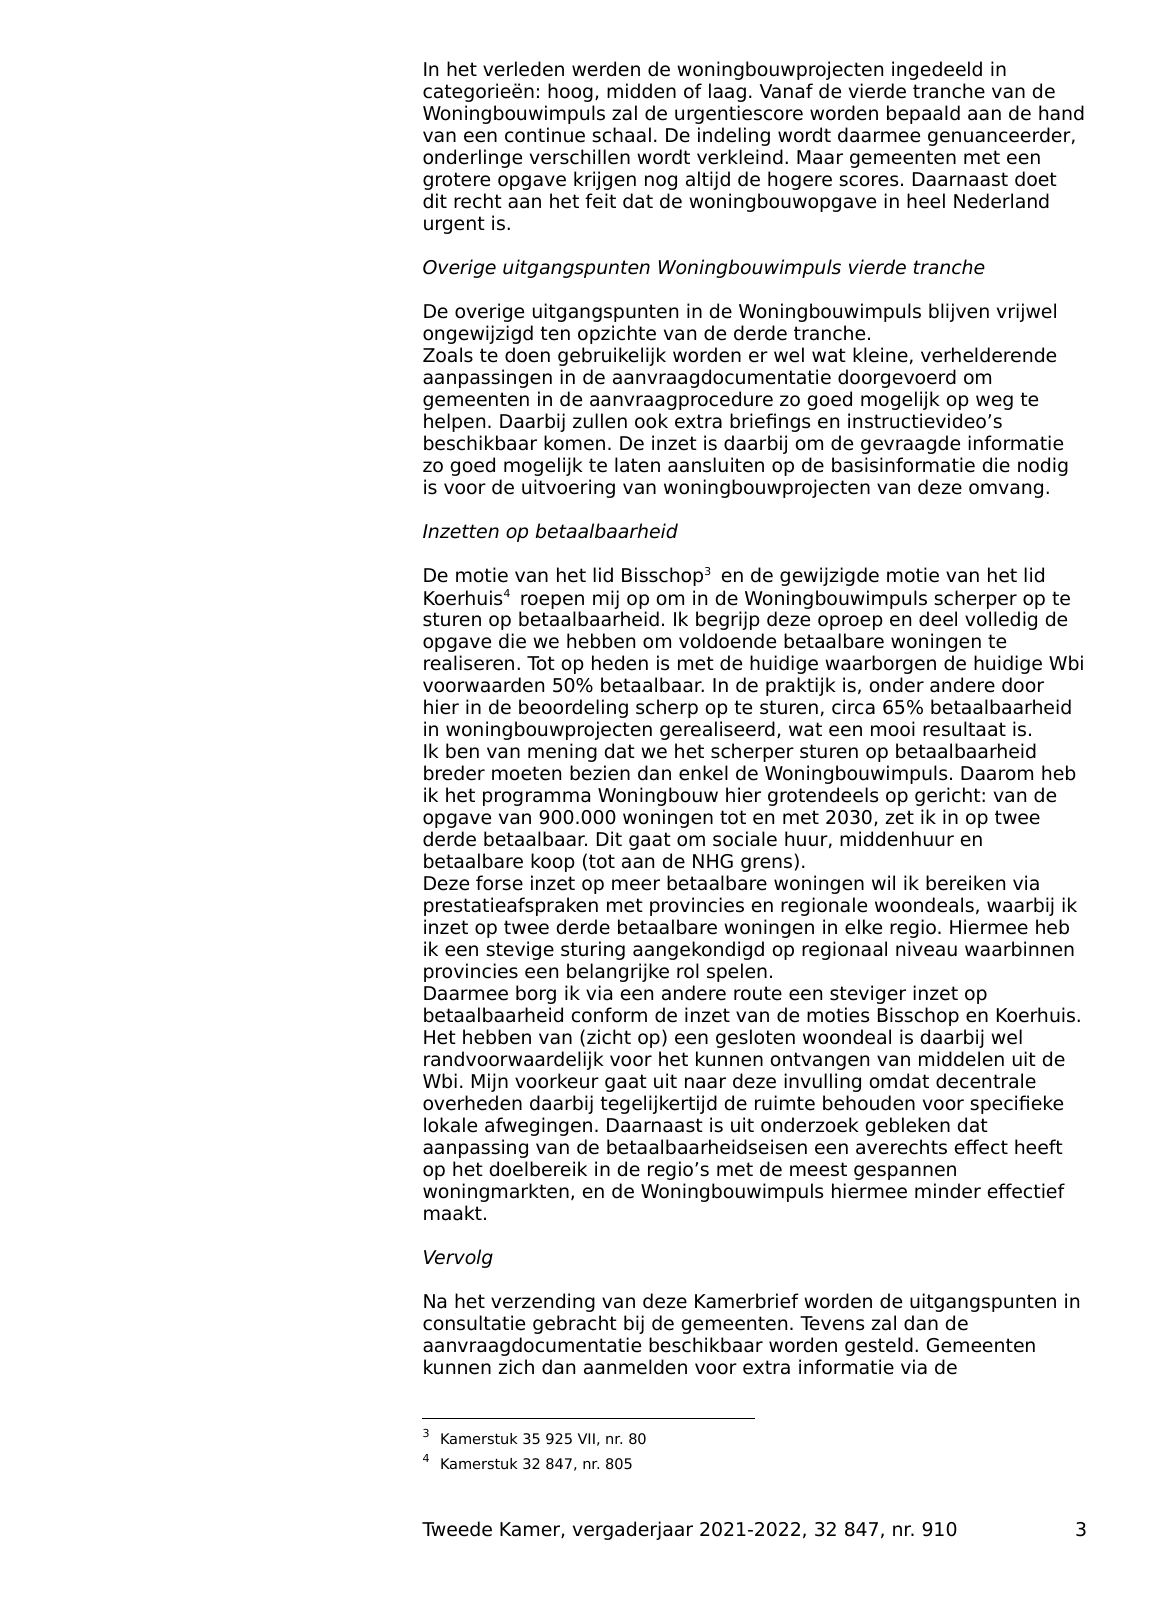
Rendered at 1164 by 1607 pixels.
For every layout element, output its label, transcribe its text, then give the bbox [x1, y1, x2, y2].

text De motie van het lid Bisschop en de gewijzigde motie van het lid Koerhuis roepen mij op om in de Woningbouwimpuls scherper op te sturen op betaalbaarheid. Ik begrijp deze oproep en deel volledig de opgave die we hebben om voldoende betaalbare woningen te realiseren. Tot op heden is met de huidige waarborgen de huidige Wbi voorwaarden 50% betaalbaar. In de praktijk is, onder andere door hier in de beoordeling scherp op te sturen, circa 65% betaalbaarheid in woningbouwprojecten gerealiseerd, wat een mooi resultaat is. [422, 565, 1087, 741]
text In het verleden werden de woningbouwprojecten ingedeeld in categorieën: hoog, midden of laag. Vanaf de vierde tranche van de Woningbouwimpuls zal de urgentiescore worden bepaald aan de hand van een continue schaal. De indeling wordt daarmee genuanceerder, onderlinge verschillen wordt verkleind. Maar gemeenten met een grotere opgave krijgen nog altijd de hogere scores. Daarnaast doet dit recht aan het feit dat de woningbouwopgave in heel Nederland urgent is. [422, 59, 1087, 235]
text Na het verzending van deze Kamerbrief worden de uitgangspunten in consultatie gebracht bij de gemeenten. Tevens zal dan de aanvraagdocumentatie beschikbaar worden gesteld. Gemeenten kunnen zich dan aanmelden voor extra informatie via de [422, 1291, 1087, 1379]
text Daarmee borg ik via een andere route een steviger inzet op betaalbaarheid conform de inzet van de moties Bisschop en Koerhuis. Het hebben van (zicht op) een gesloten woondeal is daarbij wel randvoorwaardelijk voor het kunnen ontvangen van middelen uit de Wbi. Mijn voorkeur gaat uit naar deze invulling omdat decentrale overheden daarbij tegelijkertijd de ruimte behouden voor specifieke lokale afwegingen. Daarnaast is uit onderzoek gebleken dat aanpassing van de betaalbaarheidseisen een averechts effect heeft op het doelbereik in de regio’s met de meest gespannen woningmarkten, en de Woningbouwimpuls hiermee minder effectief maakt. [422, 983, 1087, 1225]
subtitle Overige uitgangspunten Woningbouwimpuls vierde tranche [422, 257, 1087, 279]
subtitle Inzetten op betaalbaarheid [422, 521, 1087, 543]
text Zoals te doen gebruikelijk worden er wel wat kleine, verhelderende aanpassingen in de aanvraagdocumentatie doorgevoerd om gemeenten in de aanvraagprocedure zo goed mogelijk op weg te helpen. Daarbij zullen ook extra briefings en instructievideo’s beschikbaar komen. De inzet is daarbij om de gevraagde informatie zo goed mogelijk te laten aansluiten op de basisinformatie die nodig is voor de uitvoering van woningbouwprojecten van deze omvang. [422, 345, 1087, 499]
text Kamerstuk 32 847, nr. 805 [422, 1452, 1087, 1474]
text Deze forse inzet op meer betaalbare woningen wil ik bereiken via prestatieafspraken met provincies en regionale woondeals, waarbij ik inzet op twee derde betaalbare woningen in elke regio. Hiermee heb ik een stevige sturing aangekondigd op regionaal niveau waarbinnen provincies een belangrijke rol spelen. [422, 873, 1087, 983]
subtitle Vervolg [422, 1247, 1087, 1269]
text Ik ben van mening dat we het scherper sturen op betaalbaarheid breder moeten bezien dan enkel de Woningbouwimpuls. Daarom heb ik het programma Woningbouw hier grotendeels op gericht: van de opgave van 900.000 woningen tot en met 2030, zet ik in op twee derde betaalbaar. Dit gaat om sociale huur, middenhuur en betaalbare koop (tot aan de NHG grens). [422, 741, 1087, 873]
text De overige uitgangspunten in de Woningbouwimpuls blijven vrijwel ongewijzigd ten opzichte van de derde tranche. [422, 301, 1087, 345]
text Kamerstuk 35 925 VII, nr. 80 [422, 1427, 1087, 1449]
